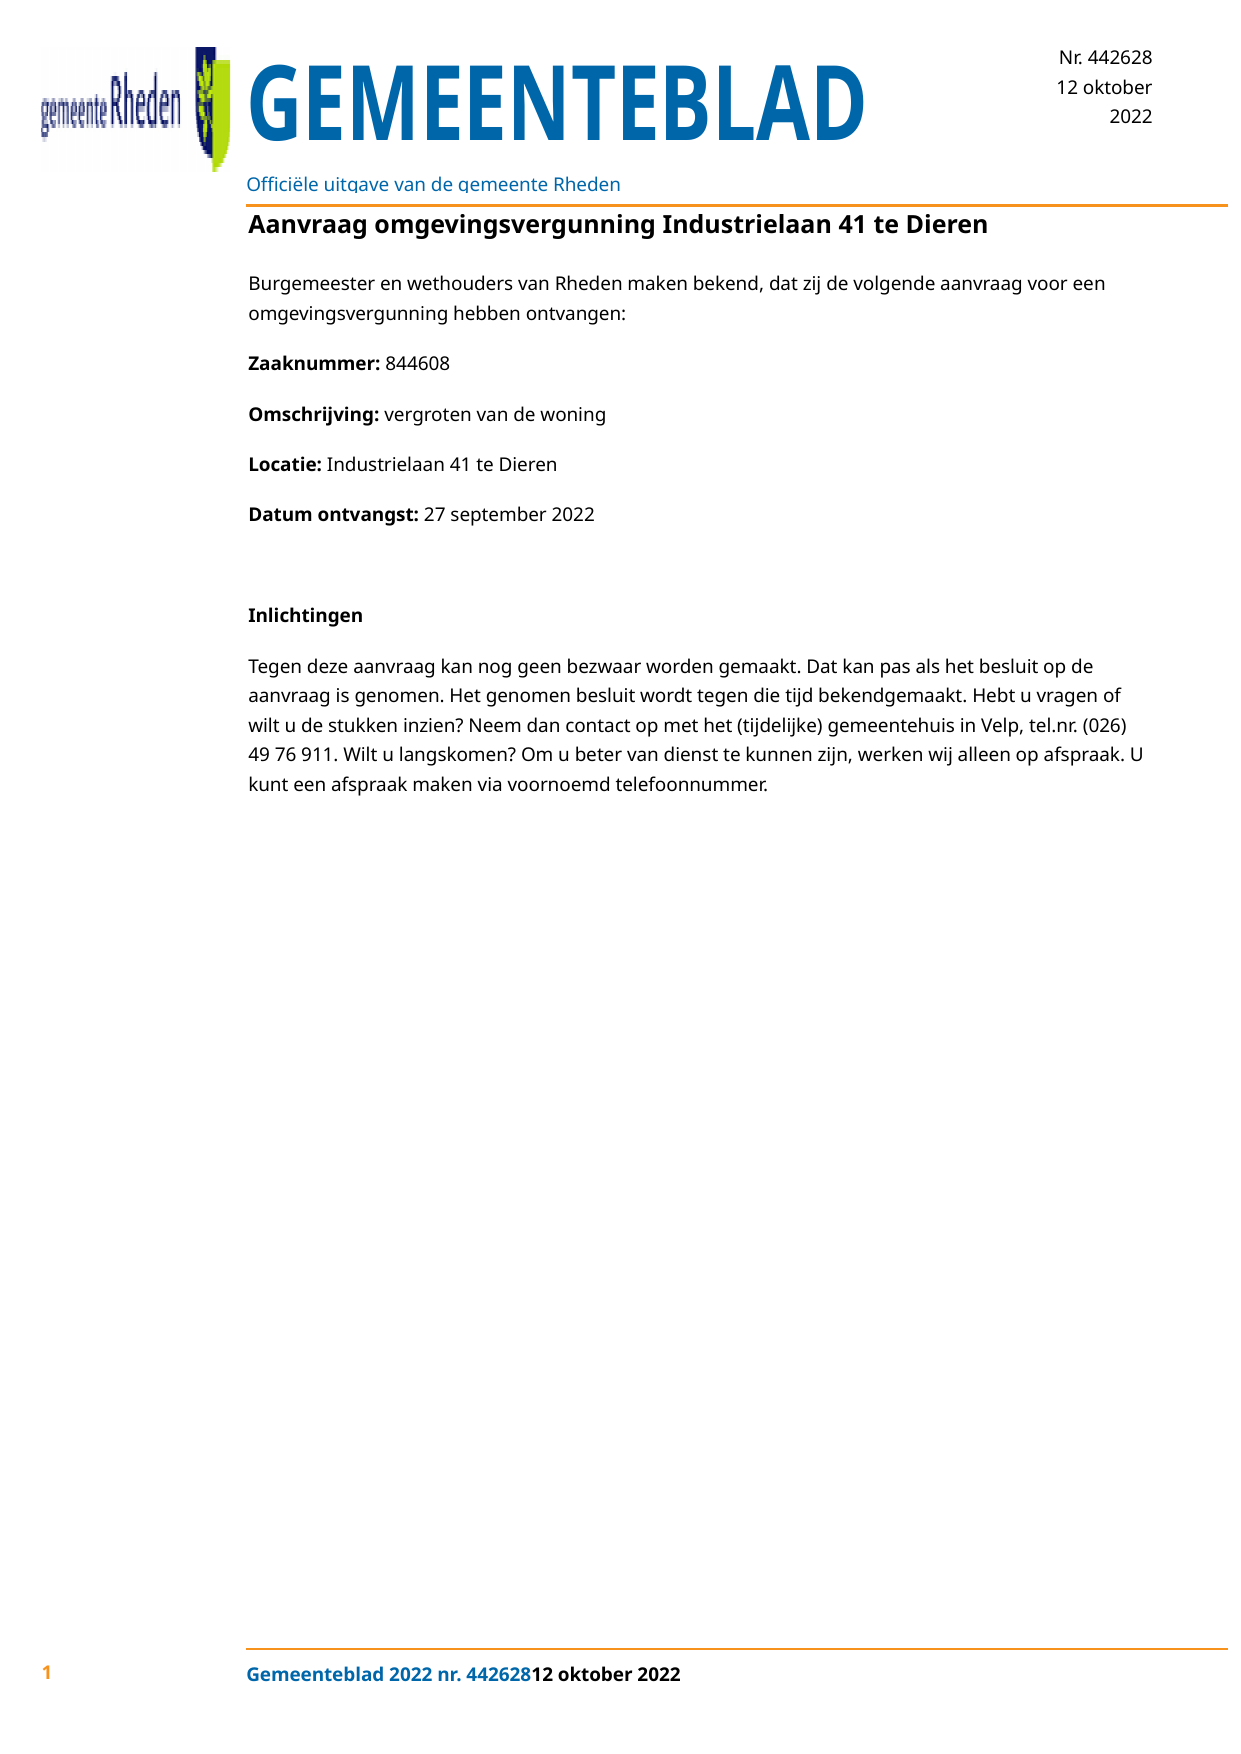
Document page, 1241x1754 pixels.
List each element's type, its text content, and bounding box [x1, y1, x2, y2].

text Burgemeester en wethouders van Rheden maken bekend, dat zij de volgende aanvraag voor een omgevingsvergunning hebben ontvangen: [248, 270, 1152, 326]
text Locatie: Industrielaan 41 te Dieren [248, 451, 1152, 477]
text Tegen deze aanvraag kan nog geen bezwaar worden gemaakt. Dat kan pas als het besluit op de aanvraag is genomen. Het genomen besluit wordt tegen die tijd bekendgemaakt. Hebt u vragen of wilt u de stukken inzien? Neem dan contact op met het (tijdelijke) gemeentehuis in Velp, tel.nr. (026) 49 76 911. Wilt u langskomen? Om u beter van dienst te kunnen zijn, werken wij alleen op afspraak. U kunt een afspraak maken via voornoemd telefoonnummer. [248, 653, 1152, 797]
text Omschrijving: vergroten van de woning [248, 401, 1152, 426]
text Zaaknummer: 844608 [248, 350, 1152, 376]
text Aanvraag omgevingsvergunning Industrielaan 41 te Dieren [248, 207, 1152, 241]
text Inlichtingen [248, 602, 1152, 628]
picture [41, 47, 231, 172]
text Datum ontvangst: 27 september 2022 [248, 502, 1152, 527]
